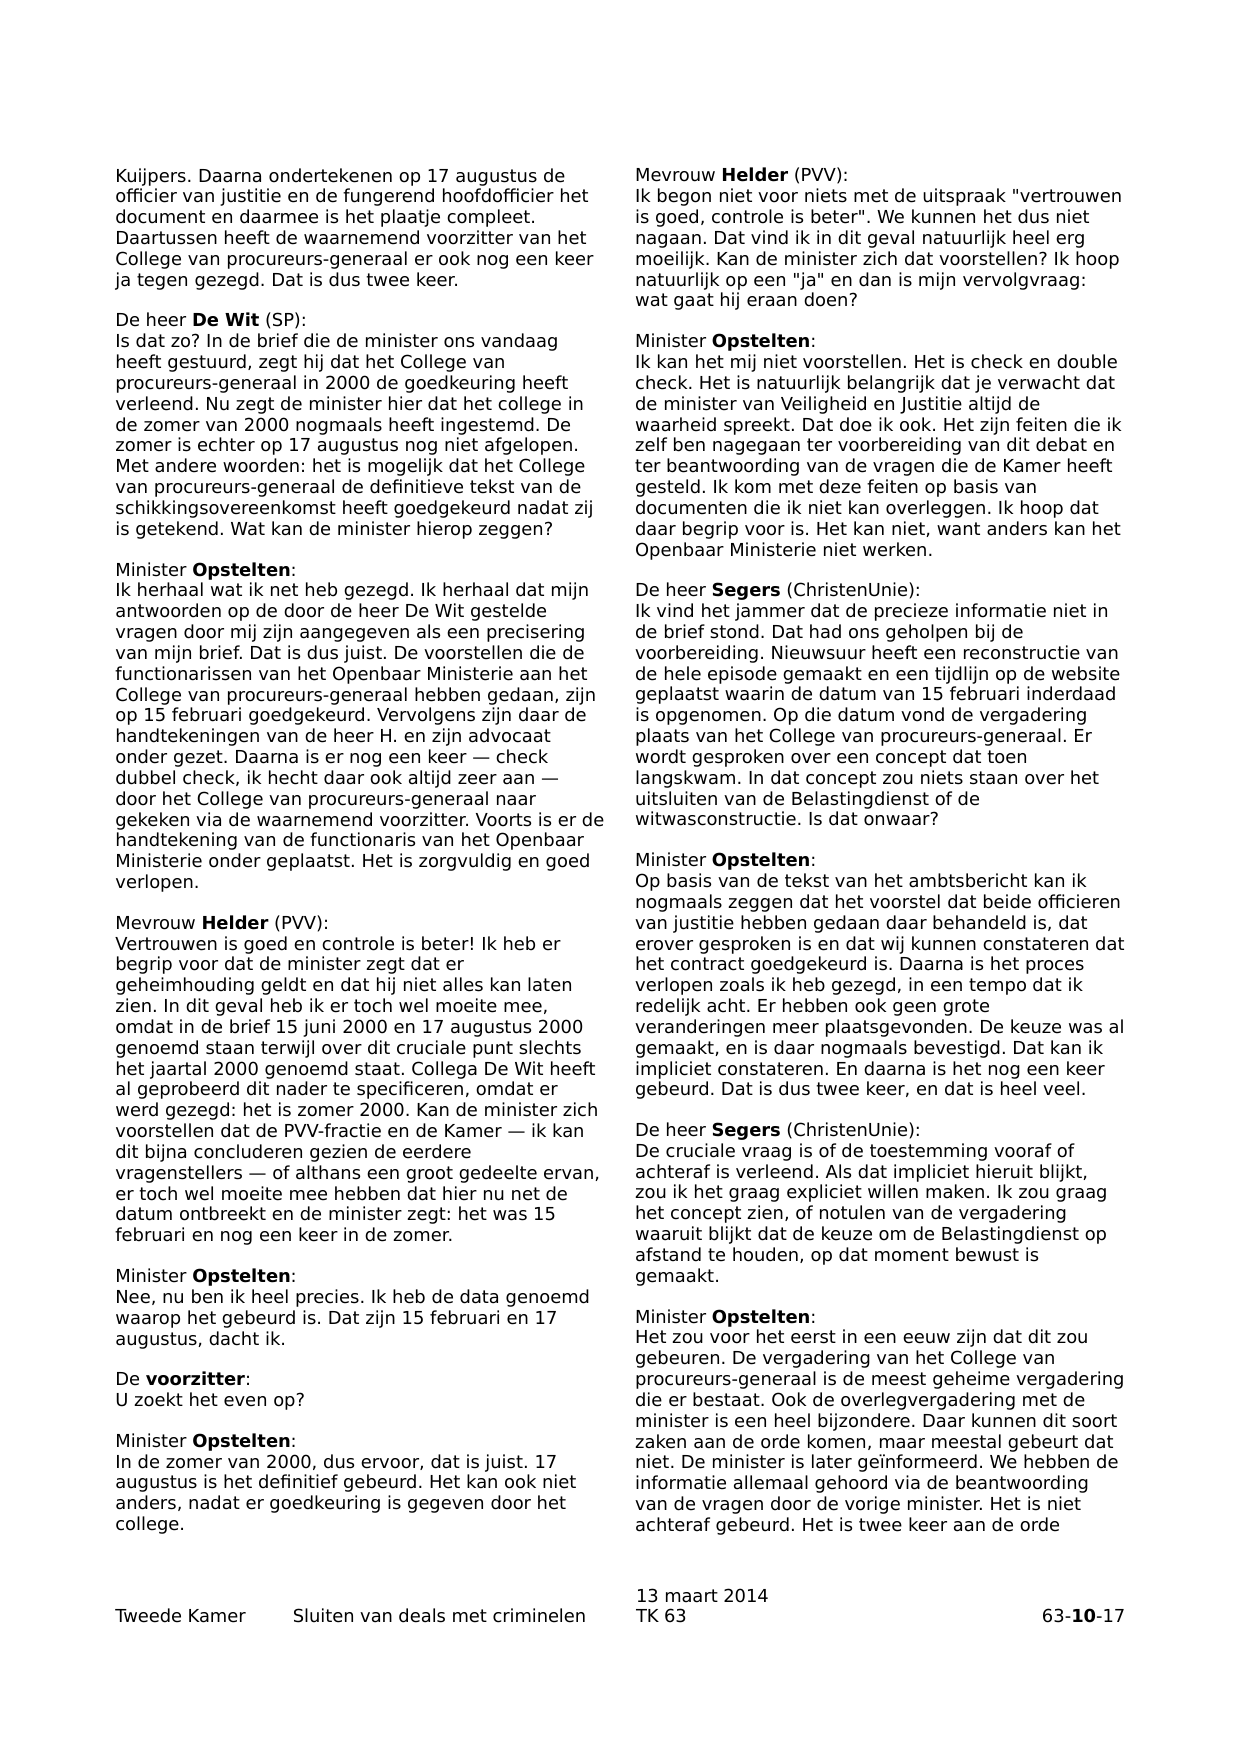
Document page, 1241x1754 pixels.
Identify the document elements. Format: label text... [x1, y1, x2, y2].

text Minister Opstelten: [115, 559, 605, 580]
text De voorzitter: [115, 1369, 605, 1390]
text U zoekt het even op? [115, 1390, 605, 1411]
text Minister Opstelten: [635, 331, 1125, 352]
text In de zomer van 2000, dus ervoor, dat is juist. 17 augustus is het definitief gebeurd. Het kan ook niet anders, nadat er goedkeuring is gegeven door het college. [115, 1451, 605, 1535]
text De heer Segers (ChristenUnie): [635, 580, 1125, 601]
text Ik vind het jammer dat de precieze informatie niet in de brief stond. Dat had ons geholpen bij de voorbereiding. Nieuwsuur heeft een reconstructie van de hele episode gemaakt en een tijdlijn op de website geplaatst waarin de datum van 15 februari inderdaad is opgenomen. Op die datum vond de vergadering plaats van het College van procureurs-generaal. Er wordt gesproken over een concept dat toen langskwam. In dat concept zou niets staan over het uitsluiten van de Belastingdienst of de witwasconstructie. Is dat onwaar? [635, 601, 1125, 830]
text De cruciale vraag is of de toestemming vooraf of achteraf is verleend. Als dat impliciet hieruit blijkt, zou ik het graag expliciet willen maken. Ik zou graag het concept zien, of notulen van de vergadering waaruit blijkt dat de keuze om de Belastingdienst op afstand te houden, op dat moment bewust is gemaakt. [635, 1141, 1125, 1286]
text Minister Opstelten: [115, 1431, 605, 1451]
text De heer De Wit (SP): [115, 310, 605, 331]
text Minister Opstelten: [635, 850, 1125, 871]
text Minister Opstelten: [635, 1306, 1125, 1327]
text Nee, nu ben ik heel precies. Ik heb de data genoemd waarop het gebeurd is. Dat zijn 15 februari en 17 augustus, dacht ik. [115, 1287, 605, 1349]
text Is dat zo? In de brief die de minister ons vandaag heeft gestuurd, zegt hij dat het College van procureurs-generaal in 2000 de goedkeuring heeft verleend. Nu zegt de minister hier dat het college in de zomer van 2000 nogmaals heeft ingestemd. De zomer is echter op 17 augustus nog niet afgelopen. Met andere woorden: het is mogelijk dat het College van procureurs-generaal de definitieve tekst van de schikkingsovereenkomst heeft goedgekeurd nadat zij is getekend. Wat kan de minister hierop zeggen? [115, 331, 605, 539]
text Kuijpers. Daarna ondertekenen op 17 augustus de officier van justitie en de fungerend hoofdofficier het document en daarmee is het plaatje compleet. Daartussen heeft de waarnemend voorzitter van het College van procureurs-generaal er ook nog een keer ja tegen gezegd. Dat is dus twee keer. [115, 165, 605, 290]
text Op basis van de tekst van het ambtsbericht kan ik nogmaals zeggen dat het voorstel dat beide officieren van justitie hebben gedaan daar behandeld is, dat erover gesproken is en dat wij kunnen constateren dat het contract goedgekeurd is. Daarna is het proces verlopen zoals ik heb gezegd, in een tempo dat ik redelijk acht. Er hebben ook geen grote veranderingen meer plaatsgevonden. De keuze was al gemaakt, en is daar nogmaals bevestigd. Dat kan ik impliciet constateren. En daarna is het nog een keer gebeurd. Dat is dus twee keer, en dat is heel veel. [635, 871, 1125, 1100]
text Ik kan het mij niet voorstellen. Het is check en double check. Het is natuurlijk belangrijk dat je verwacht dat de minister van Veiligheid en Justitie altijd de waarheid spreekt. Dat doe ik ook. Het zijn feiten die ik zelf ben nagegaan ter voorbereiding van dit debat en ter beantwoording van de vragen die de Kamer heeft gesteld. Ik kom met deze feiten op basis van documenten die ik niet kan overleggen. Ik hoop dat daar begrip voor is. Het kan niet, want anders kan het Openbaar Ministerie niet werken. [635, 352, 1125, 560]
text Mevrouw Helder (PVV): [635, 165, 1125, 186]
text Minister Opstelten: [115, 1266, 605, 1287]
text Ik herhaal wat ik net heb gezegd. Ik herhaal dat mijn antwoorden op de door de heer De Wit gestelde vragen door mij zijn aangegeven als een precisering van mijn brief. Dat is dus juist. De voorstellen die de functionarissen van het Openbaar Ministerie aan het College van procureurs-generaal hebben gedaan, zijn op 15 februari goedgekeurd. Vervolgens zijn daar de handtekeningen van de heer H. en zijn advocaat onder gezet. Daarna is er nog een keer — check dubbel check, ik hecht daar ook altijd zeer aan — door het College van procureurs-generaal naar gekeken via de waarnemend voorzitter. Voorts is er de handtekening van de functionaris van het Openbaar Ministerie onder geplaatst. Het is zorgvuldig en goed verlopen. [115, 580, 605, 893]
text Het zou voor het eerst in een eeuw zijn dat dit zou gebeuren. De vergadering van het College van procureurs-generaal is de meest geheime vergadering die er bestaat. Ook de overlegvergadering met de minister is een heel bijzondere. Daar kunnen dit soort zaken aan de orde komen, maar meestal gebeurt dat niet. De minister is later geïnformeerd. We hebben de informatie allemaal gehoord via de beantwoording van de vragen door de vorige minister. Het is niet achteraf gebeurd. Het is twee keer aan de orde [635, 1327, 1125, 1536]
text Ik begon niet voor niets met de uitspraak "vertrouwen is goed, controle is beter". We kunnen het dus niet nagaan. Dat vind ik in dit geval natuurlijk heel erg moeilijk. Kan de minister zich dat voorstellen? Ik hoop natuurlijk op een "ja" en dan is mijn vervolgvraag: wat gaat hij eraan doen? [635, 186, 1125, 311]
text De heer Segers (ChristenUnie): [635, 1120, 1125, 1141]
text Vertrouwen is goed en controle is beter! Ik heb er begrip voor dat de minister zegt dat er geheimhouding geldt en dat hij niet alles kan laten zien. In dit geval heb ik er toch wel moeite mee, omdat in de brief 15 juni 2000 en 17 augustus 2000 genoemd staan terwijl over dit cruciale punt slechts het jaartal 2000 genoemd staat. Collega De Wit heeft al geprobeerd dit nader te specificeren, omdat er werd gezegd: het is zomer 2000. Kan de minister zich voorstellen dat de PVV-fractie en de Kamer — ik kan dit bijna concluderen gezien de eerdere vragenstellers — of althans een groot gedeelte ervan, er toch wel moeite mee hebben dat hier nu net de datum ontbreekt en de minister zegt: het was 15 februari en nog een keer in de zomer. [115, 933, 605, 1246]
text Mevrouw Helder (PVV): [115, 913, 605, 933]
